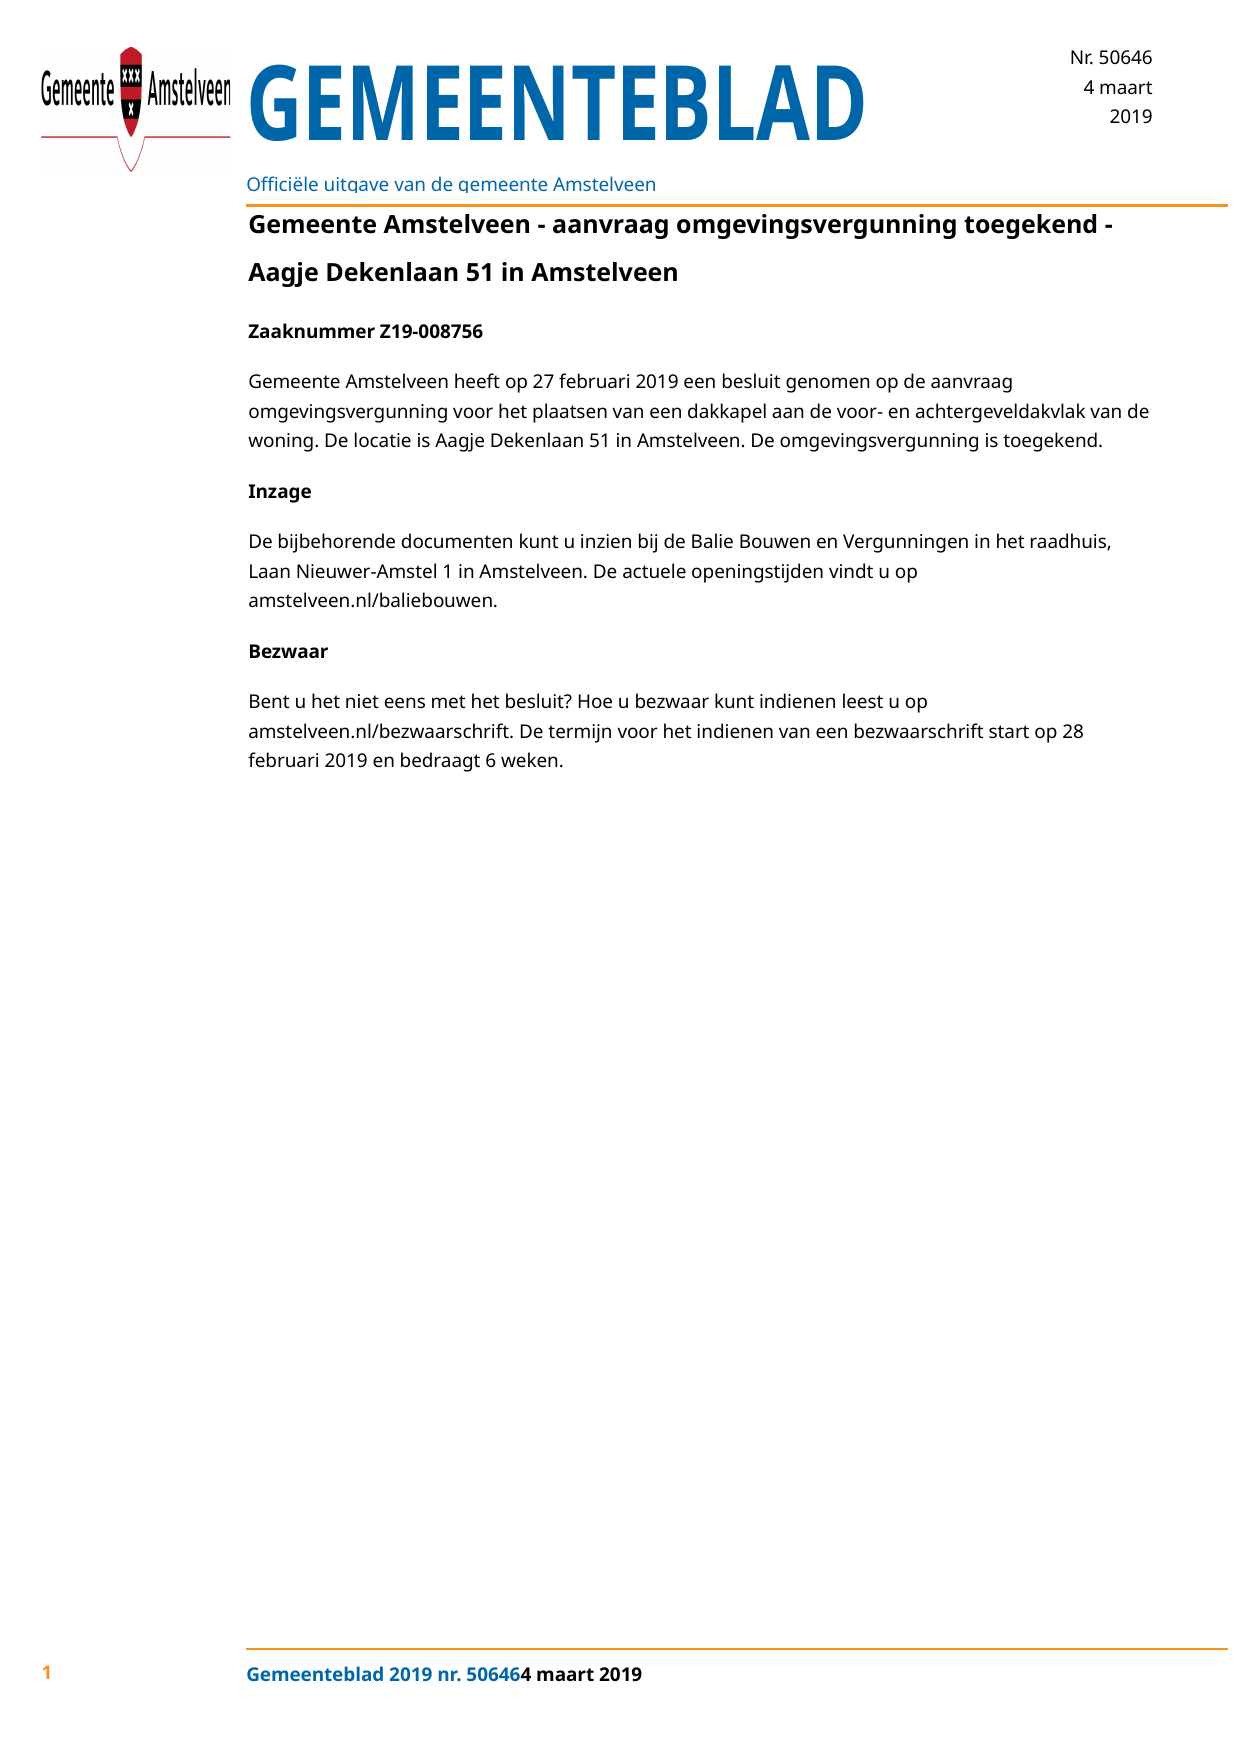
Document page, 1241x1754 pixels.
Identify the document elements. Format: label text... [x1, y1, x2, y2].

picture [41, 47, 231, 172]
text Inzage [248, 478, 1152, 504]
text De bijbehorende documenten kunt u inzien bij de Balie Bouwen en Vergunningen in het raadhuis, Laan Nieuwer-Amstel 1 in Amstelveen. De actuele openingstijden vindt u op amstelveen.nl/baliebouwen. [248, 528, 1152, 613]
text Gemeente Amstelveen - aanvraag omgevingsvergunning toegekend - Aagje Dekenlaan 51 in Amstelveen [248, 207, 1152, 288]
text Gemeente Amstelveen heeft op 27 februari 2019 een besluit genomen op de aanvraag omgevingsvergunning voor het plaatsen van een dakkapel aan de voor- en achtergeveldakvlak van de woning. De locatie is Aagje Dekenlaan 51 in Amstelveen. De omgevingsvergunning is toegekend. [248, 368, 1152, 453]
text Bezwaar [248, 638, 1152, 664]
text Bent u het niet eens met het besluit? Hoe u bezwaar kunt indienen leest u op amstelveen.nl/bezwaarschrift. De termijn voor het indienen van een bezwaarschrift start op 28 februari 2019 en bedraagt 6 weken. [248, 688, 1152, 773]
text Zaaknummer Z19-008756 [248, 318, 1152, 344]
